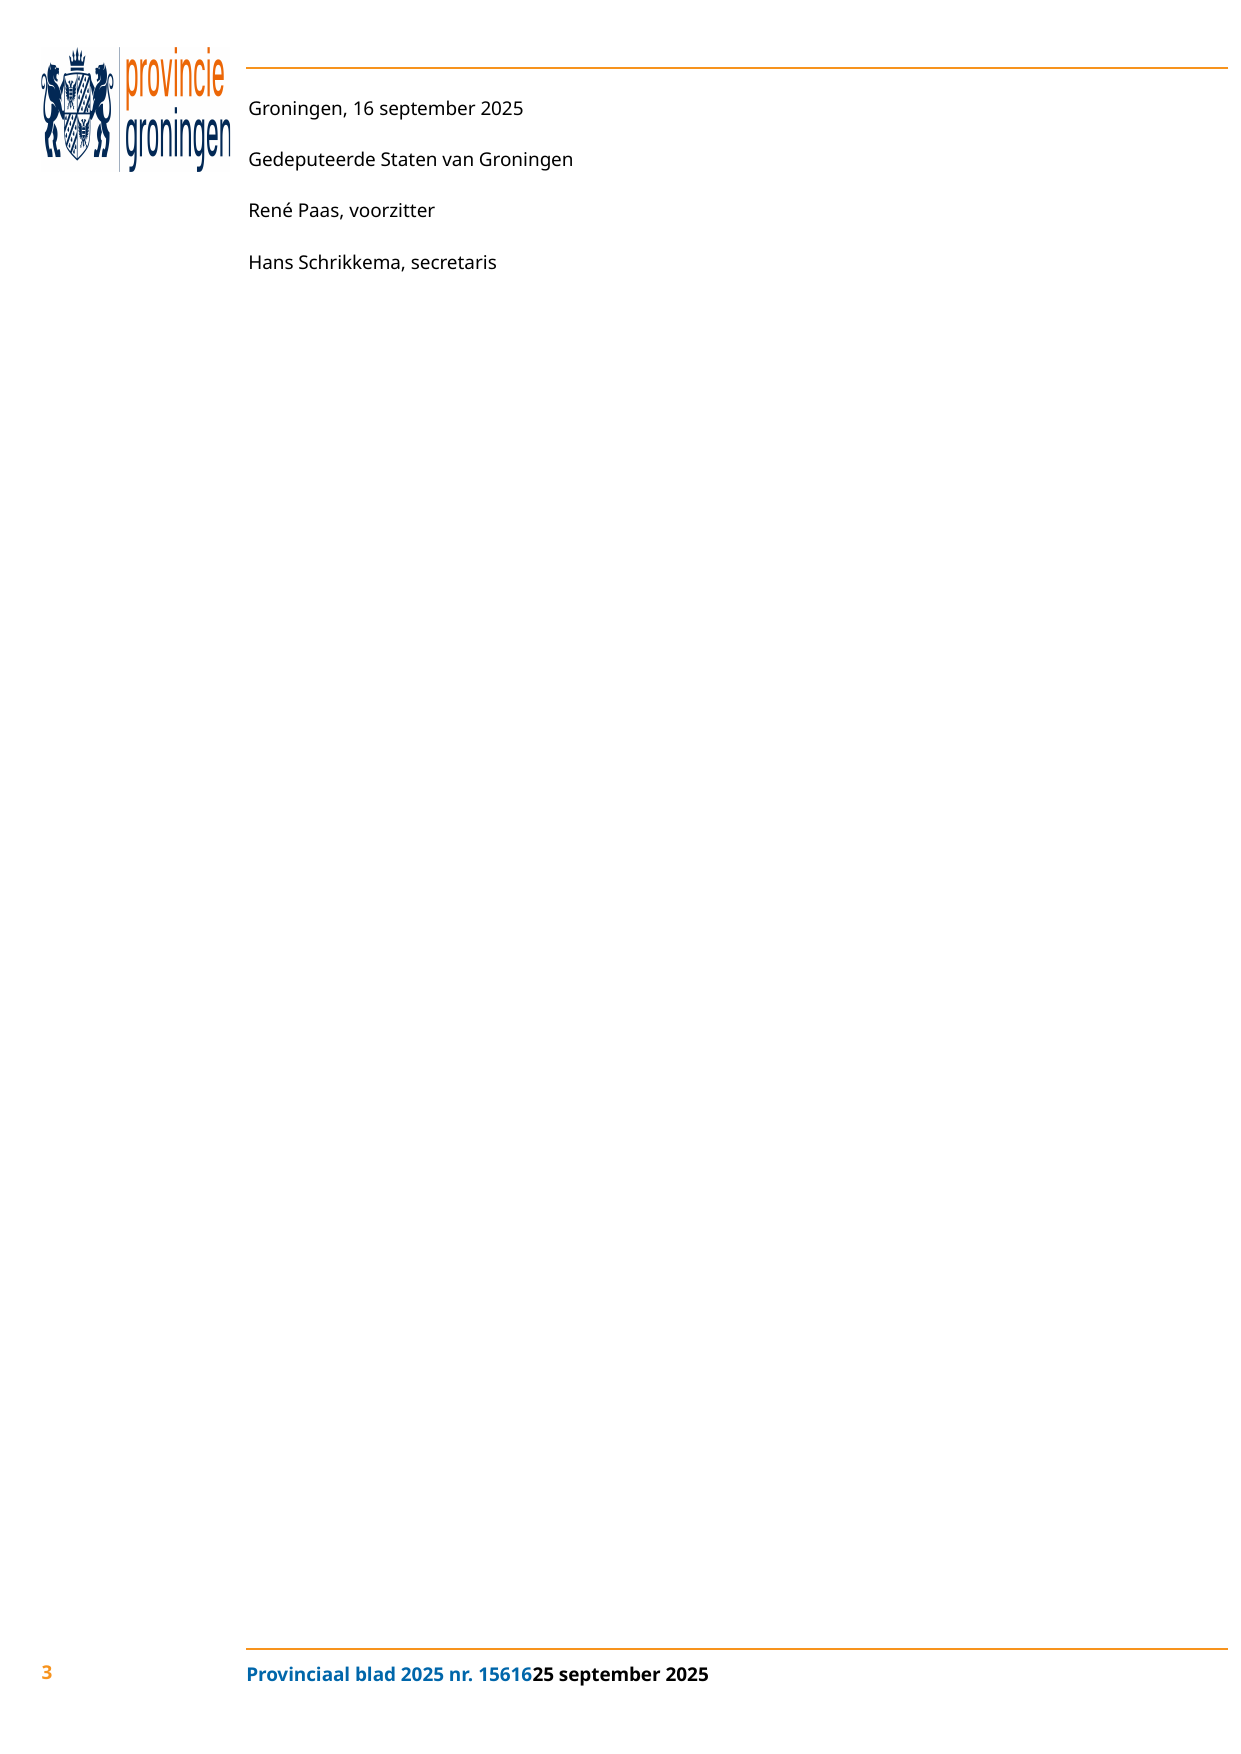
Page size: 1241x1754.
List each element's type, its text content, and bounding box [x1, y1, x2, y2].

text René Paas, voorzitter [248, 198, 1152, 223]
picture [41, 47, 231, 172]
text Hans Schrikkema, secretaris [248, 249, 1152, 275]
text Gedeputeerde Staten van Groningen [248, 146, 1152, 172]
text Groningen, 16 september 2025 [248, 95, 1152, 121]
